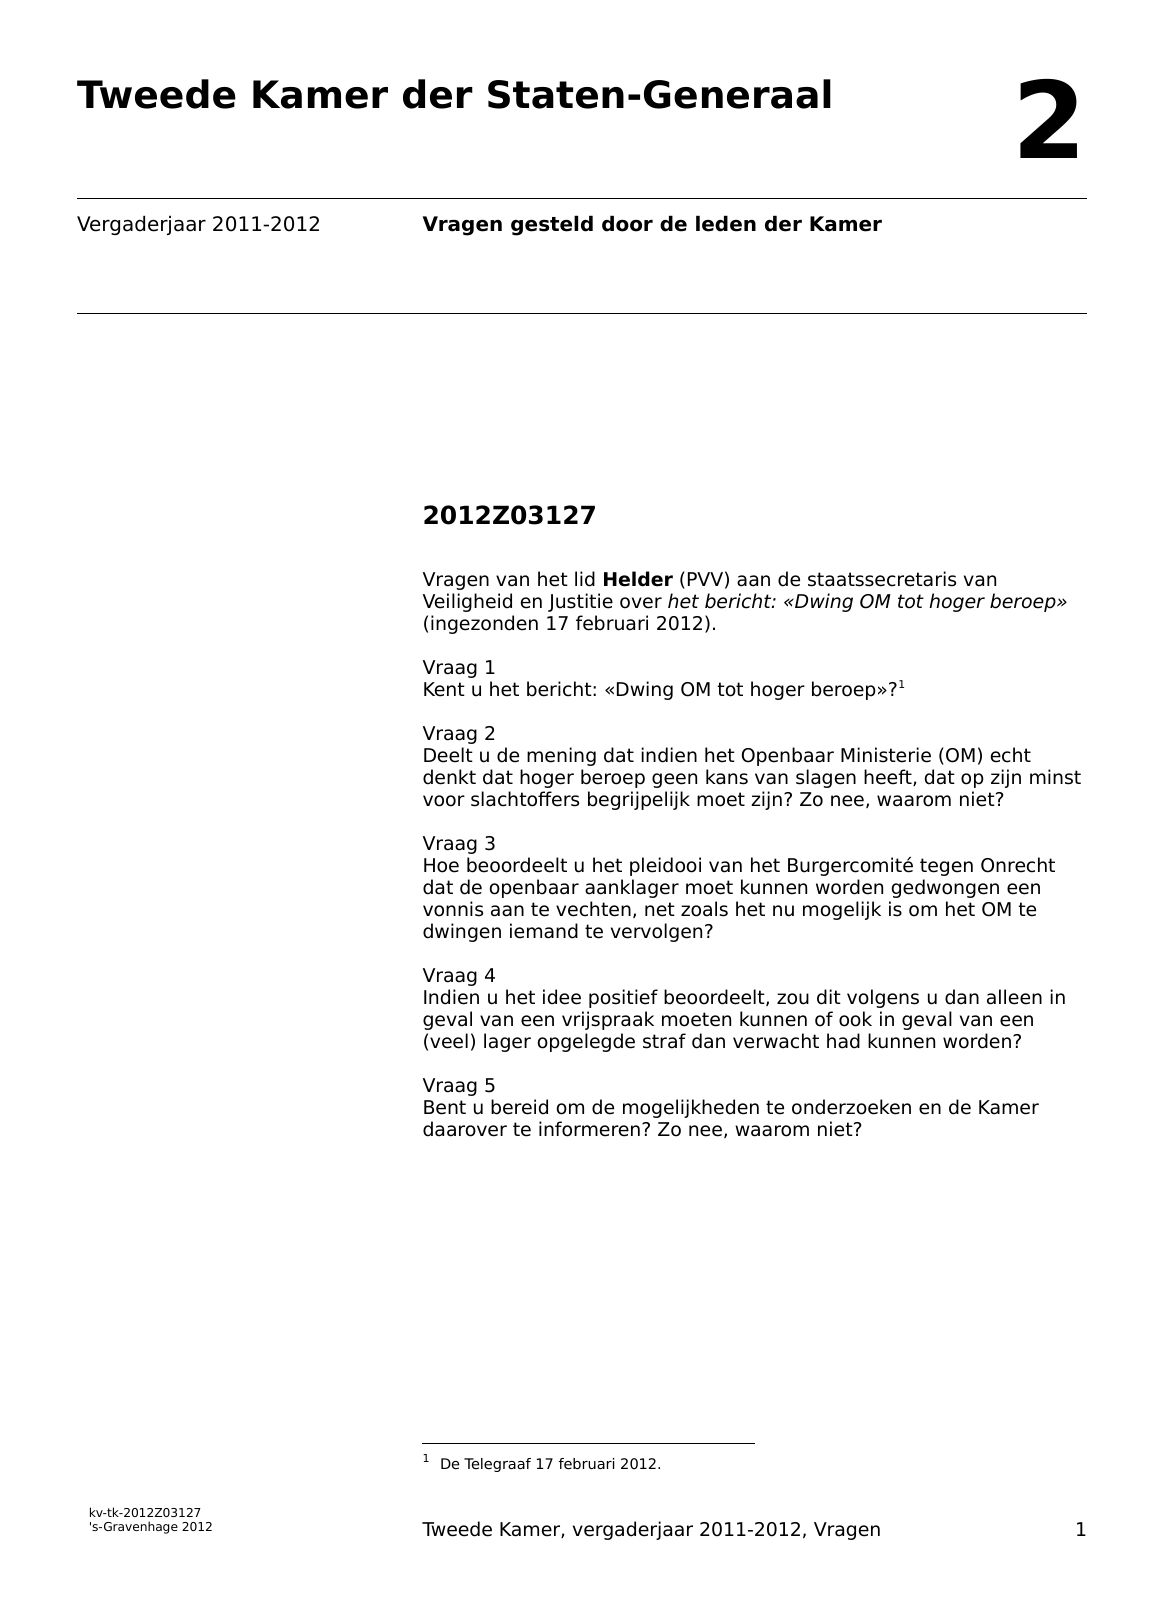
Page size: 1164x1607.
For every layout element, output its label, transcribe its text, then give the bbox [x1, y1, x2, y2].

text Vraag 3 [422, 833, 1087, 855]
text Vraag 4 [422, 965, 1087, 987]
table_cell Vragen gesteld door de leden der Kamer [422, 199, 1087, 313]
text 's-Gravenhage 2012 [88, 1520, 323, 1534]
text Deelt u de mening dat indien het Openbaar Ministerie (OM) echt denkt dat hoger beroep geen kans van slagen heeft, dat op zijn minst voor slachtoffers begrijpelijk moet zijn? Zo nee, waarom niet? [422, 745, 1087, 811]
text Vragen van het lid Helder (PVV) aan de staatssecretaris van Veiligheid en Justitie over het bericht: «Dwing OM tot hoger beroep» (ingezonden 17 februari 2012). [422, 569, 1087, 635]
text Bent u bereid om de mogelijkheden te onderzoeken en de Kamer daarover te informeren? Zo nee, waarom niet? [422, 1097, 1087, 1141]
table_header Tweede Kamer der Staten-Generaal [77, 59, 886, 198]
text Hoe beoordeelt u het pleidooi van het Burgercomité tegen Onrecht dat de openbaar aanklager moet kunnen worden gedwongen een vonnis aan te vechten, net zoals het nu mogelijk is om het OM te dwingen iemand te vervolgen? [422, 855, 1087, 943]
table_cell Vergaderjaar 2011-2012 [77, 199, 422, 313]
text Kent u het bericht: «Dwing OM tot hoger beroep»? [422, 679, 1087, 701]
table_header 2 [886, 59, 1087, 198]
text Vraag 1 [422, 657, 1087, 679]
text 2012Z03127 [422, 501, 1087, 531]
text Vraag 2 [422, 723, 1087, 745]
text Vraag 5 [422, 1075, 1087, 1097]
text Indien u het idee positief beoordeelt, zou dit volgens u dan alleen in geval van een vrijspraak moeten kunnen of ook in geval van een (veel) lager opgelegde straf dan verwacht had kunnen worden? [422, 987, 1087, 1053]
text kv-tk-2012Z03127 [88, 1506, 323, 1520]
text De Telegraaf 17 februari 2012. [422, 1452, 1087, 1474]
